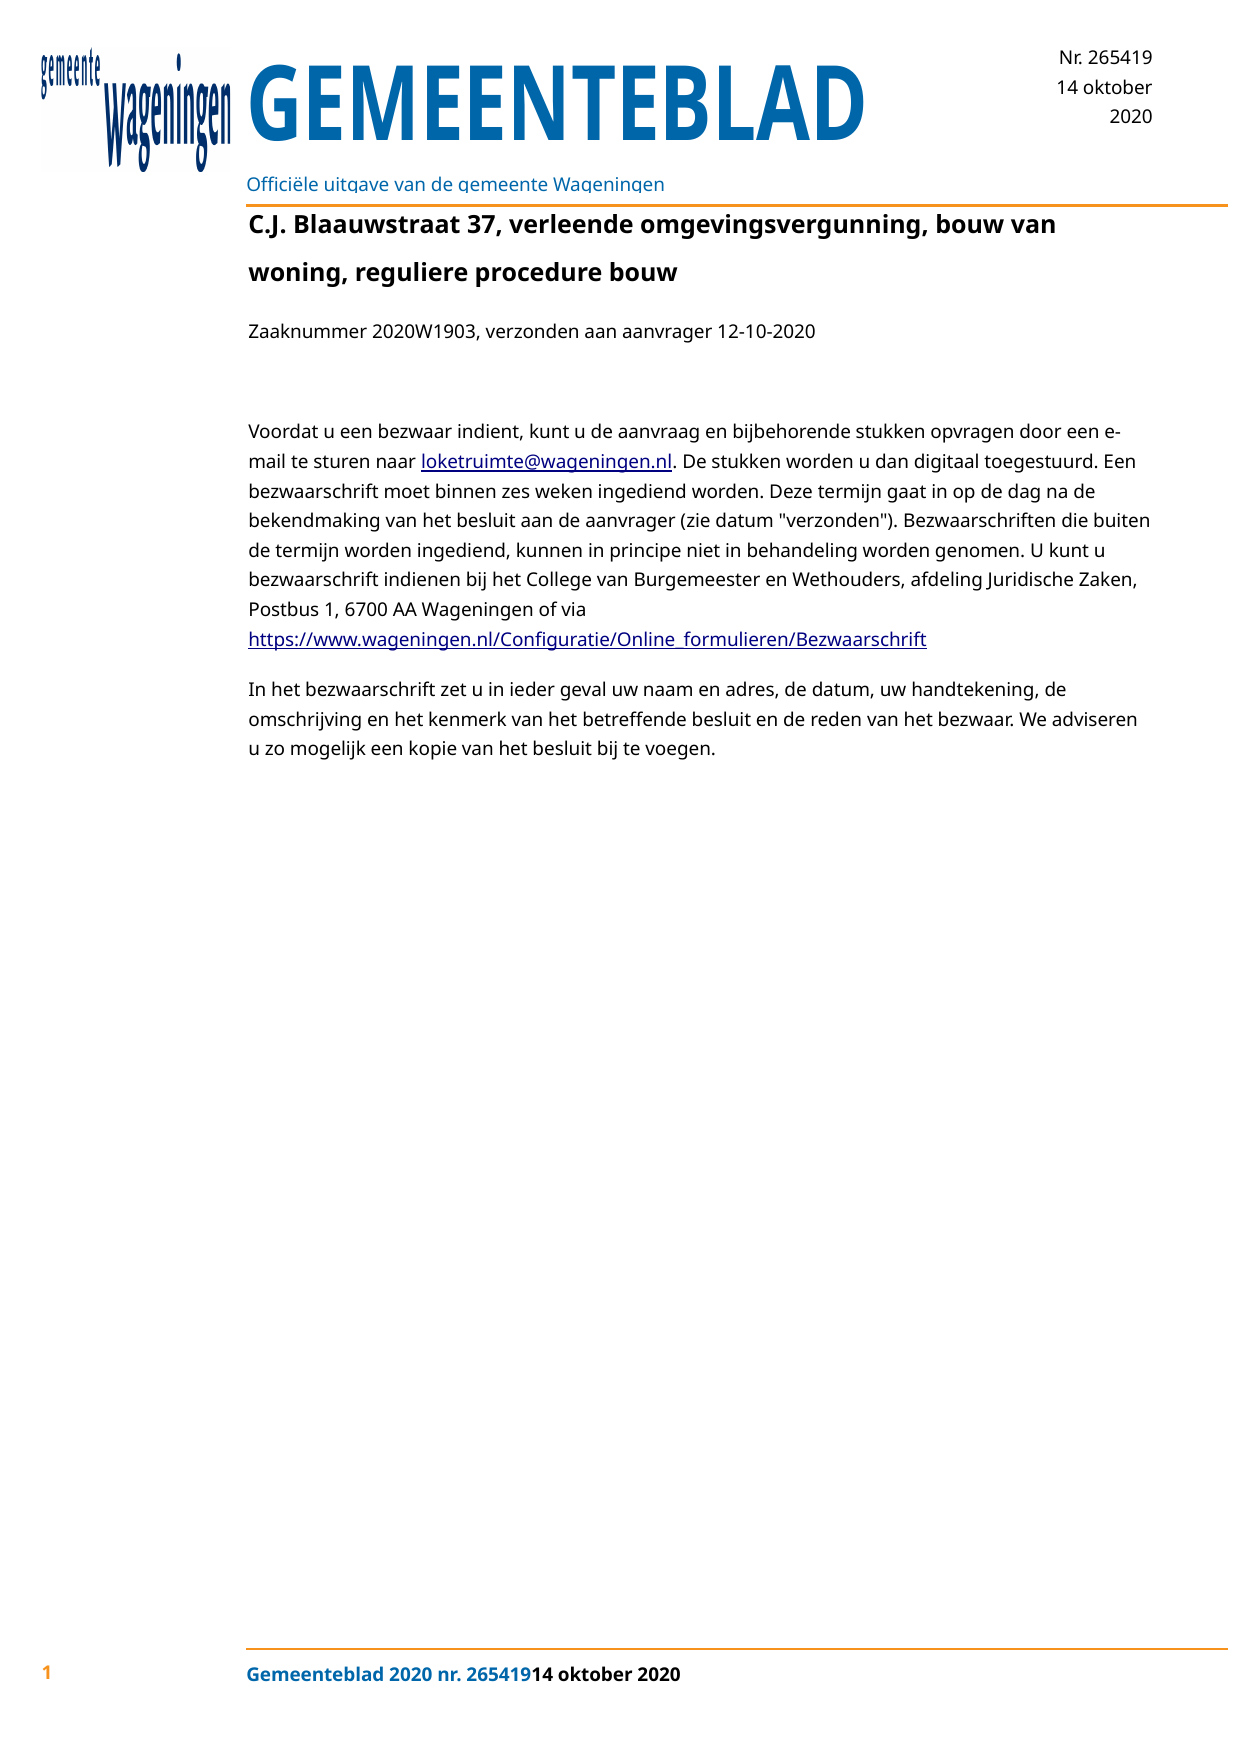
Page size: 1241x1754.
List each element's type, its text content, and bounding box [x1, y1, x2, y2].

text Zaaknummer 2020W1903, verzonden aan aanvrager 12-10-2020 [248, 318, 1152, 344]
text C.J. Blaauwstraat 37, verleende omgevingsvergunning, bouw van woning, reguliere procedure bouw [248, 207, 1152, 288]
text In het bezwaarschrift zet u in ieder geval uw naam en adres, de datum, uw handtekening, de omschrijving en het kenmerk van het betreffende besluit en de reden van het bezwaar. We adviseren u zo mogelijk een kopie van het besluit bij te voegen. [248, 676, 1152, 761]
picture [41, 47, 231, 172]
text Voordat u een bezwaar indient, kunt u de aanvraag en bijbehorende stukken opvragen door een e-mail te sturen naar loketruimte@wageningen.nl. De stukken worden u dan digitaal toegestuurd. Een bezwaarschrift moet binnen zes weken ingediend worden. Deze termijn gaat in op de dag na de bekendmaking van het besluit aan de aanvrager (zie datum "verzonden"). Bezwaarschriften die buiten de termijn worden ingediend, kunnen in principe niet in behandeling worden genomen. U kunt u bezwaarschrift indienen bij het College van Burgemeester en Wethouders, afdeling Juridische Zaken, Postbus 1, 6700 AA Wageningen of via https://www.wageningen.nl/Configuratie/Online_formulieren/Bezwaarschrift [248, 419, 1152, 652]
